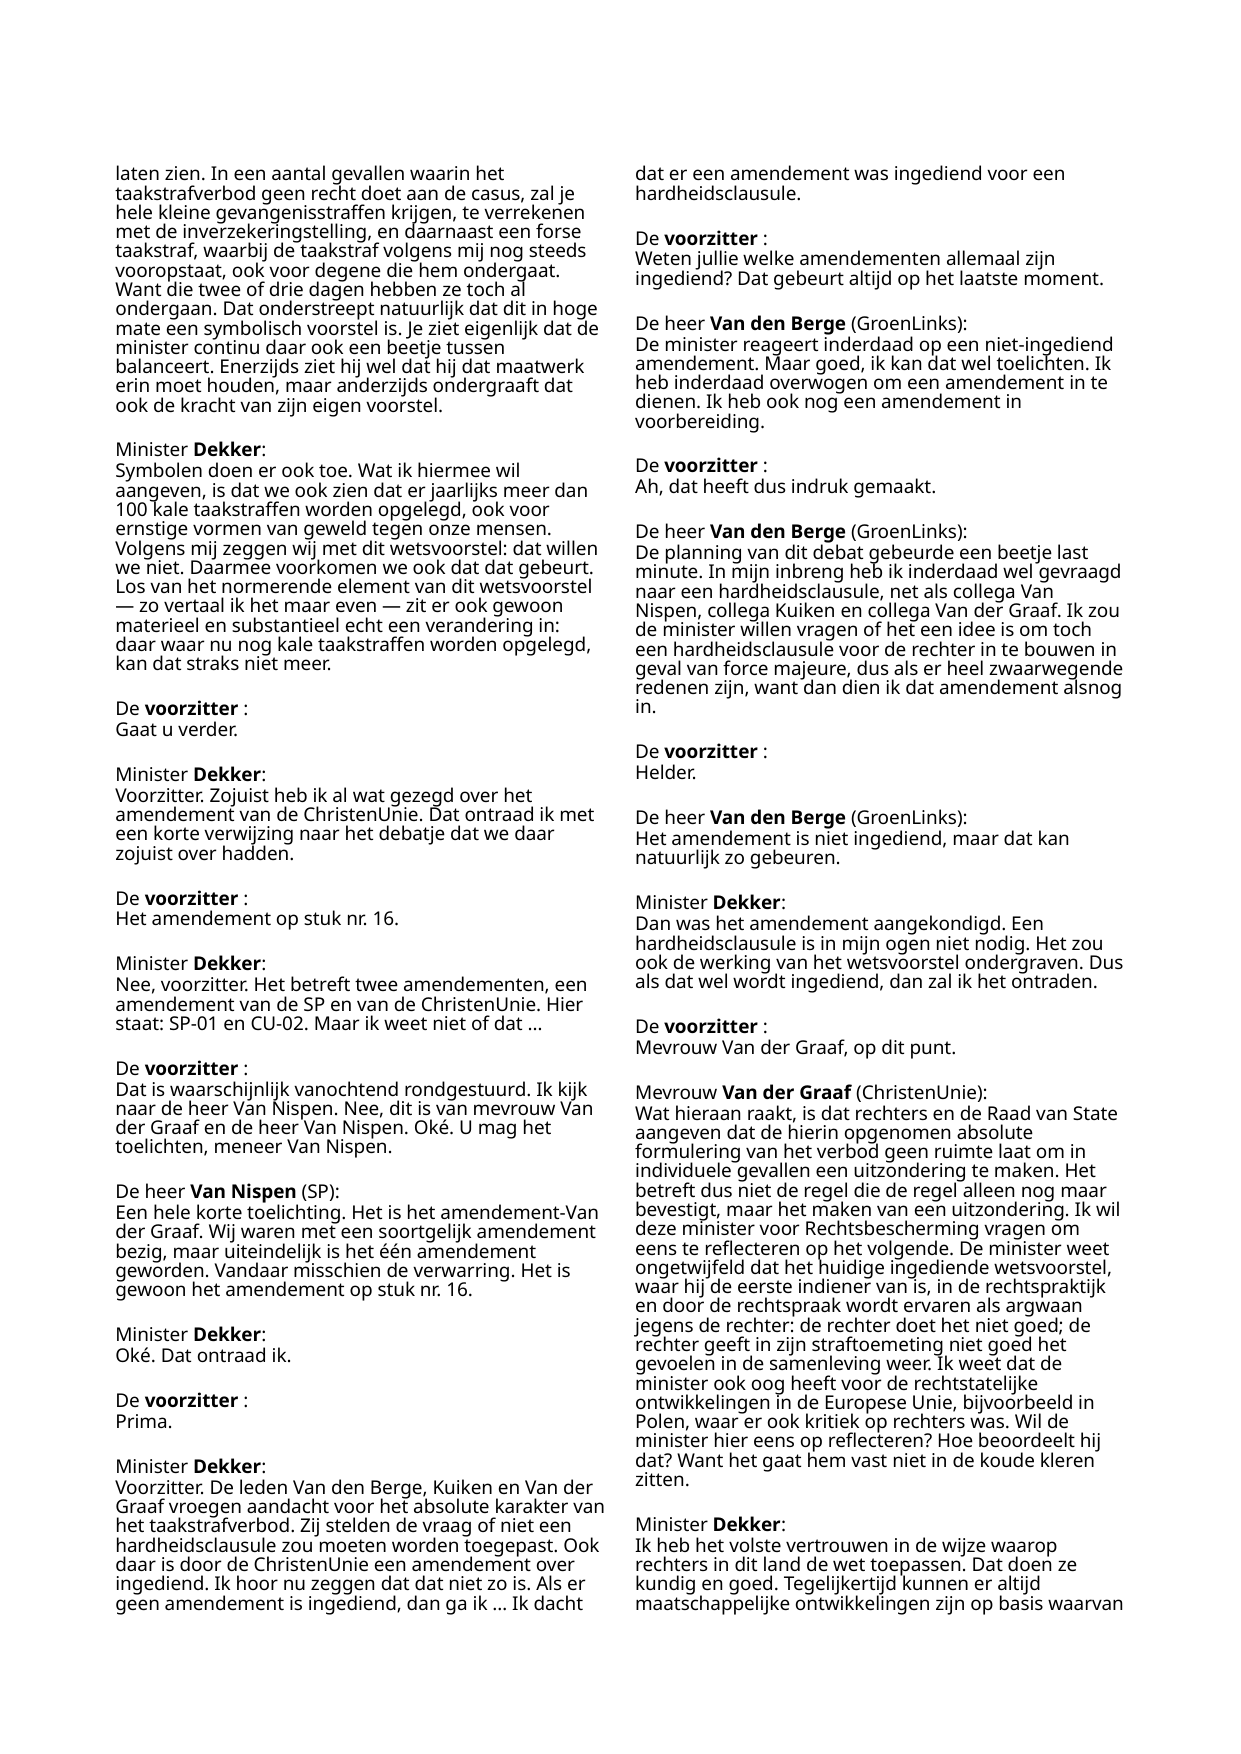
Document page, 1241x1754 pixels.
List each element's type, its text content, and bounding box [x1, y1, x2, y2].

text De planning van dit debat gebeurde een beetje last minute. In mijn inbreng heb ik inderdaad wel gevraagd naar een hardheidsclausule, net als collega Van Nispen, collega Kuiken en collega Van der Graaf. Ik zou de minister willen vragen of het een idee is om toch een hardheidsclausule voor de rechter in te bouwen in geval van force majeure, dus als er heel zwaarwegende redenen zijn, want dan dien ik dat amendement alsnog in. [635, 544, 1125, 718]
text De voorzitter : [635, 738, 1125, 764]
text Ik heb het volste vertrouwen in de wijze waarop rechters in dit land de wet toepassen. Dat doen ze kundig en goed. Tegelijkertijd kunnen er altijd maatschappelijke ontwikkelingen zijn op basis waarvan [635, 1537, 1125, 1614]
text Minister Dekker: [635, 889, 1125, 915]
text Minister Dekker: [115, 761, 605, 787]
text Mevrouw Van der Graaf, op dit punt. [635, 1039, 1125, 1058]
text De heer Van den Berge (GroenLinks): [635, 804, 1125, 830]
text Symbolen doen er ook toe. Wat ik hiermee wil aangeven, is dat we ook zien dat er jaarlijks meer dan 100 kale taakstraffen worden opgelegd, ook voor ernstige vormen van geweld tegen onze mensen. Volgens mij zeggen wij met dit wetsvoorstel: dat willen we niet. Daarmee voorkomen we ook dat dat gebeurt. Los van het normerende element van dit wetsvoorstel — zo vertaal ik het maar even — zit er ook gewoon materieel en substantieel echt een verandering in: daar waar nu nog kale taakstraffen worden opgelegd, kan dat straks niet meer. [115, 462, 605, 674]
text Weten jullie welke amendementen allemaal zijn ingediend? Dat gebeurt altijd op het laatste moment. [635, 250, 1125, 289]
text Gaat u verder. [115, 721, 605, 740]
text Het amendement op stuk nr. 16. [115, 910, 605, 930]
text laten zien. In een aantal gevallen waarin het taakstrafverbod geen recht doet aan de casus, zal je hele kleine gevangenisstraffen krijgen, te verrekenen met de inverzekeringstelling, en daarnaast een forse taakstraf, waarbij de taakstraf volgens mij nog steeds vooropstaat, ook voor degene die hem ondergaat. Want die twee of drie dagen hebben ze toch al ondergaan. Dat onderstreept natuurlijk dat dit in hoge mate een symbolisch voorstel is. Je ziet eigenlijk dat de minister continu daar ook een beetje tussen balanceert. Enerzijds ziet hij wel dat hij dat maatwerk erin moet houden, maar anderzijds ondergraaft dat ook de kracht van zijn eigen voorstel. [115, 165, 605, 416]
text De heer Van den Berge (GroenLinks): [635, 310, 1125, 336]
text De voorzitter : [635, 453, 1125, 478]
text Ah, dat heeft dus indruk gemaakt. [635, 478, 1125, 498]
text De voorzitter : [115, 885, 605, 910]
text De voorzitter : [635, 1013, 1125, 1039]
text Prima. [115, 1413, 605, 1432]
text Minister Dekker: [115, 437, 605, 462]
text Minister Dekker: [115, 1453, 605, 1479]
text Mevrouw Van der Graaf (ChristenUnie): [635, 1079, 1125, 1105]
text De voorzitter : [635, 225, 1125, 250]
text Een hele korte toelichting. Het is het amendement-Van der Graaf. Wij waren met een soortgelijk amendement bezig, maar uiteindelijk is het één amendement geworden. Vandaar misschien de verwarring. Het is gewoon het amendement op stuk nr. 16. [115, 1204, 605, 1301]
text De voorzitter : [115, 1387, 605, 1413]
text Minister Dekker: [115, 1321, 605, 1347]
text De heer Van Nispen (SP): [115, 1178, 605, 1204]
text Nee, voorzitter. Het betreft twee amendementen, een amendement van de SP en van de ChristenUnie. Hier staat: SP-01 en CU-02. Maar ik weet niet of dat … [115, 976, 605, 1034]
text De voorzitter : [115, 1055, 605, 1081]
text Dat is waarschijnlijk vanochtend rondgestuurd. Ik kijk naar de heer Van Nispen. Nee, dit is van mevrouw Van der Graaf en de heer Van Nispen. Oké. U mag het toelichten, meneer Van Nispen. [115, 1081, 605, 1158]
text De minister reageert inderdaad op een niet-ingediend amendement. Maar goed, ik kan dat wel toelichten. Ik heb inderdaad overwogen om een amendement in te dienen. Ik heb ook nog een amendement in voorbereiding. [635, 336, 1125, 432]
text Wat hieraan raakt, is dat rechters en de Raad van State aangeven dat de hierin opgenomen absolute formulering van het verbod geen ruimte laat om in individuele gevallen een uitzondering te maken. Het betreft dus niet de regel die de regel alleen nog maar bevestigt, maar het maken van een uitzondering. Ik wil deze minister voor Rechtsbescherming vragen om eens te reflecteren op het volgende. De minister weet ongetwijfeld dat het huidige ingediende wetsvoorstel, waar hij de eerste indiener van is, in de rechtspraktijk en door de rechtspraak wordt ervaren als argwaan jegens de rechter: de rechter doet het niet goed; de rechter geeft in zijn straftoemeting niet goed het gevoelen in de samenleving weer. Ik weet dat de minister ook oog heeft voor de rechtstatelijke ontwikkelingen in de Europese Unie, bijvoorbeeld in Polen, waar er ook kritiek op rechters was. Wil de minister hier eens op reflecteren? Hoe beoordeelt hij dat? Want het gaat hem vast niet in de koude kleren zitten. [635, 1105, 1125, 1490]
text dat er een amendement was ingediend voor een hardheidsclausule. [635, 165, 1125, 204]
text Minister Dekker: [635, 1511, 1125, 1537]
text De heer Van den Berge (GroenLinks): [635, 518, 1125, 544]
text Het amendement is niet ingediend, maar dat kan natuurlijk zo gebeuren. [635, 830, 1125, 869]
text De voorzitter : [115, 695, 605, 721]
text Minister Dekker: [115, 951, 605, 976]
text Dan was het amendement aangekondigd. Een hardheidsclausule is in mijn ogen niet nodig. Het zou ook de werking van het wetsvoorstel ondergraven. Dus als dat wel wordt ingediend, dan zal ik het ontraden. [635, 915, 1125, 992]
text Helder. [635, 764, 1125, 783]
text Oké. Dat ontraad ik. [115, 1347, 605, 1366]
text Voorzitter. Zojuist heb ik al wat gezegd over het amendement van de ChristenUnie. Dat ontraad ik met een korte verwijzing naar het debatje dat we daar zojuist over hadden. [115, 787, 605, 864]
text Voorzitter. De leden Van den Berge, Kuiken en Van der Graaf vroegen aandacht voor het absolute karakter van het taakstrafverbod. Zij stelden de vraag of niet een hardheidsclausule zou moeten worden toegepast. Ook daar is door de ChristenUnie een amendement over ingediend. Ik hoor nu zeggen dat dat niet zo is. Als er geen amendement is ingediend, dan ga ik … Ik dacht [115, 1479, 605, 1614]
